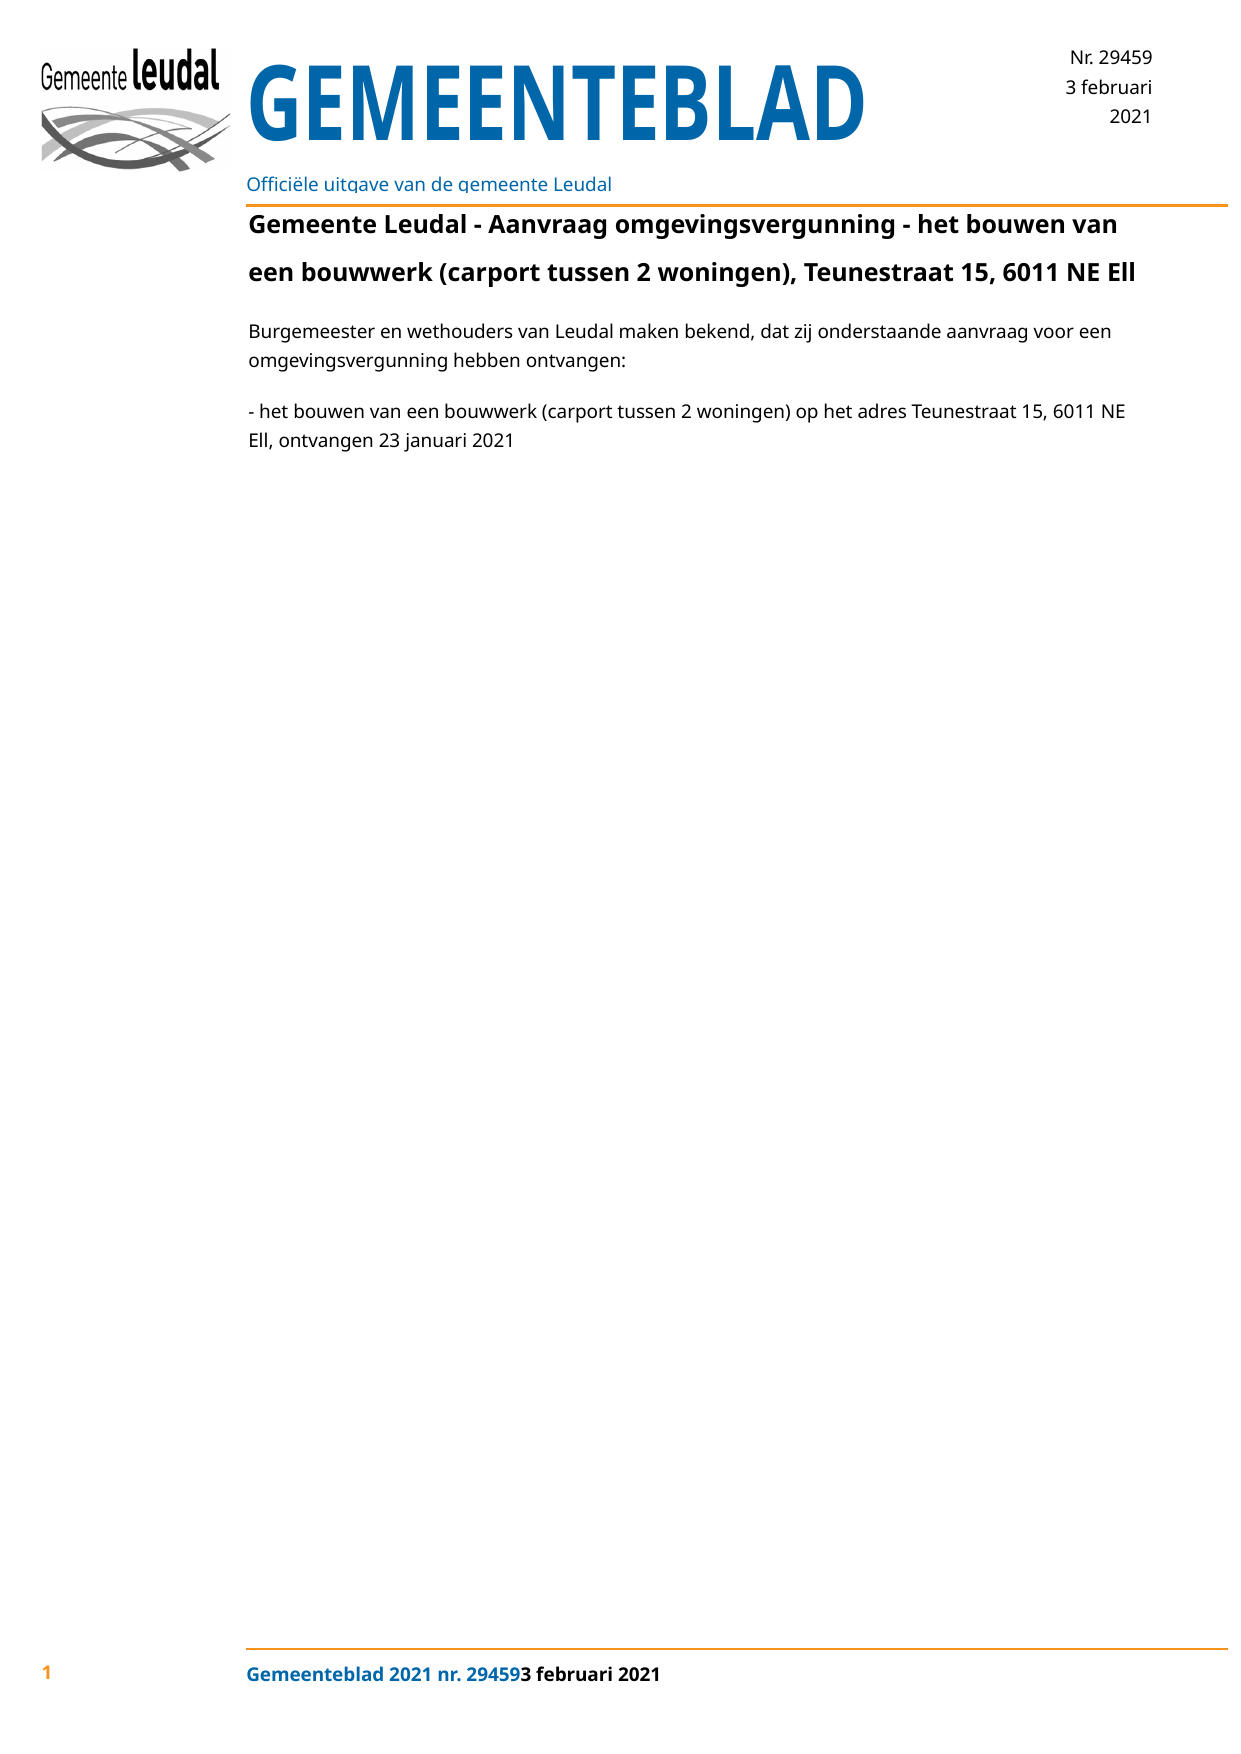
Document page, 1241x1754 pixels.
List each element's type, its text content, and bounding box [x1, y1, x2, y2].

text Burgemeester en wethouders van Leudal maken bekend, dat zij onderstaande aanvraag voor een omgevingsvergunning hebben ontvangen: [248, 318, 1152, 373]
picture [41, 47, 231, 172]
text - het bouwen van een bouwwerk (carport tussen 2 woningen) op het adres Teunestraat 15, 6011 NE Ell, ontvangen 23 januari 2021 [248, 398, 1152, 453]
text Gemeente Leudal - Aanvraag omgevingsvergunning - het bouwen van een bouwwerk (carport tussen 2 woningen), Teunestraat 15, 6011 NE Ell [248, 207, 1152, 288]
